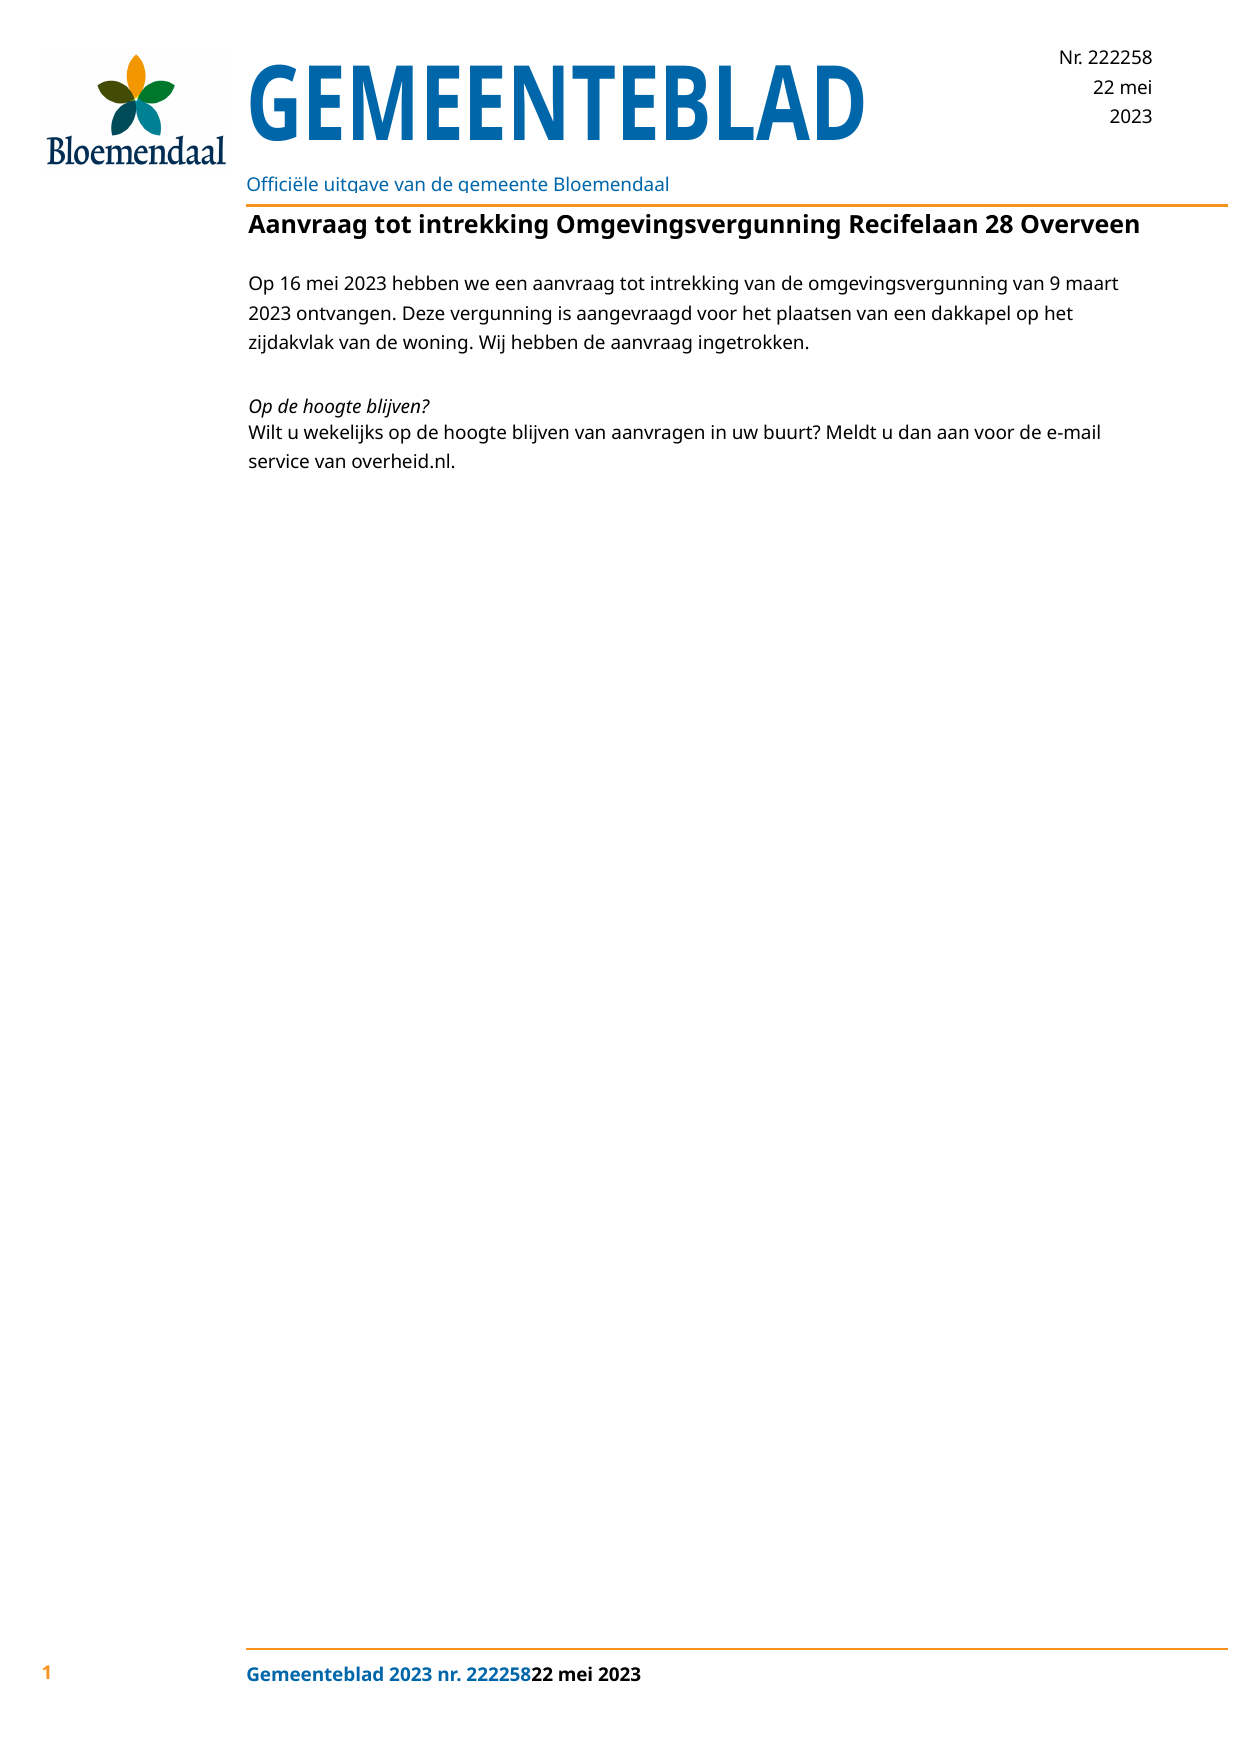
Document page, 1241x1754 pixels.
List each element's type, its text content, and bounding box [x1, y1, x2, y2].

picture [41, 47, 231, 172]
text Op 16 mei 2023 hebben we een aanvraag tot intrekking van de omgevingsvergunning van 9 maart 2023 ontvangen. Deze vergunning is aangevraagd voor het plaatsen van een dakkapel op het zijdakvlak van de woning. Wij hebben de aanvraag ingetrokken. [248, 270, 1152, 355]
text Aanvraag tot intrekking Omgevingsvergunning Recifelaan 28 Overveen [248, 207, 1152, 241]
text Op de hoogte blijven? [248, 393, 1152, 419]
text Wilt u wekelijks op de hoogte blijven van aanvragen in uw buurt? Meldt u dan aan voor de e-mail service van overheid.nl. [248, 419, 1152, 474]
